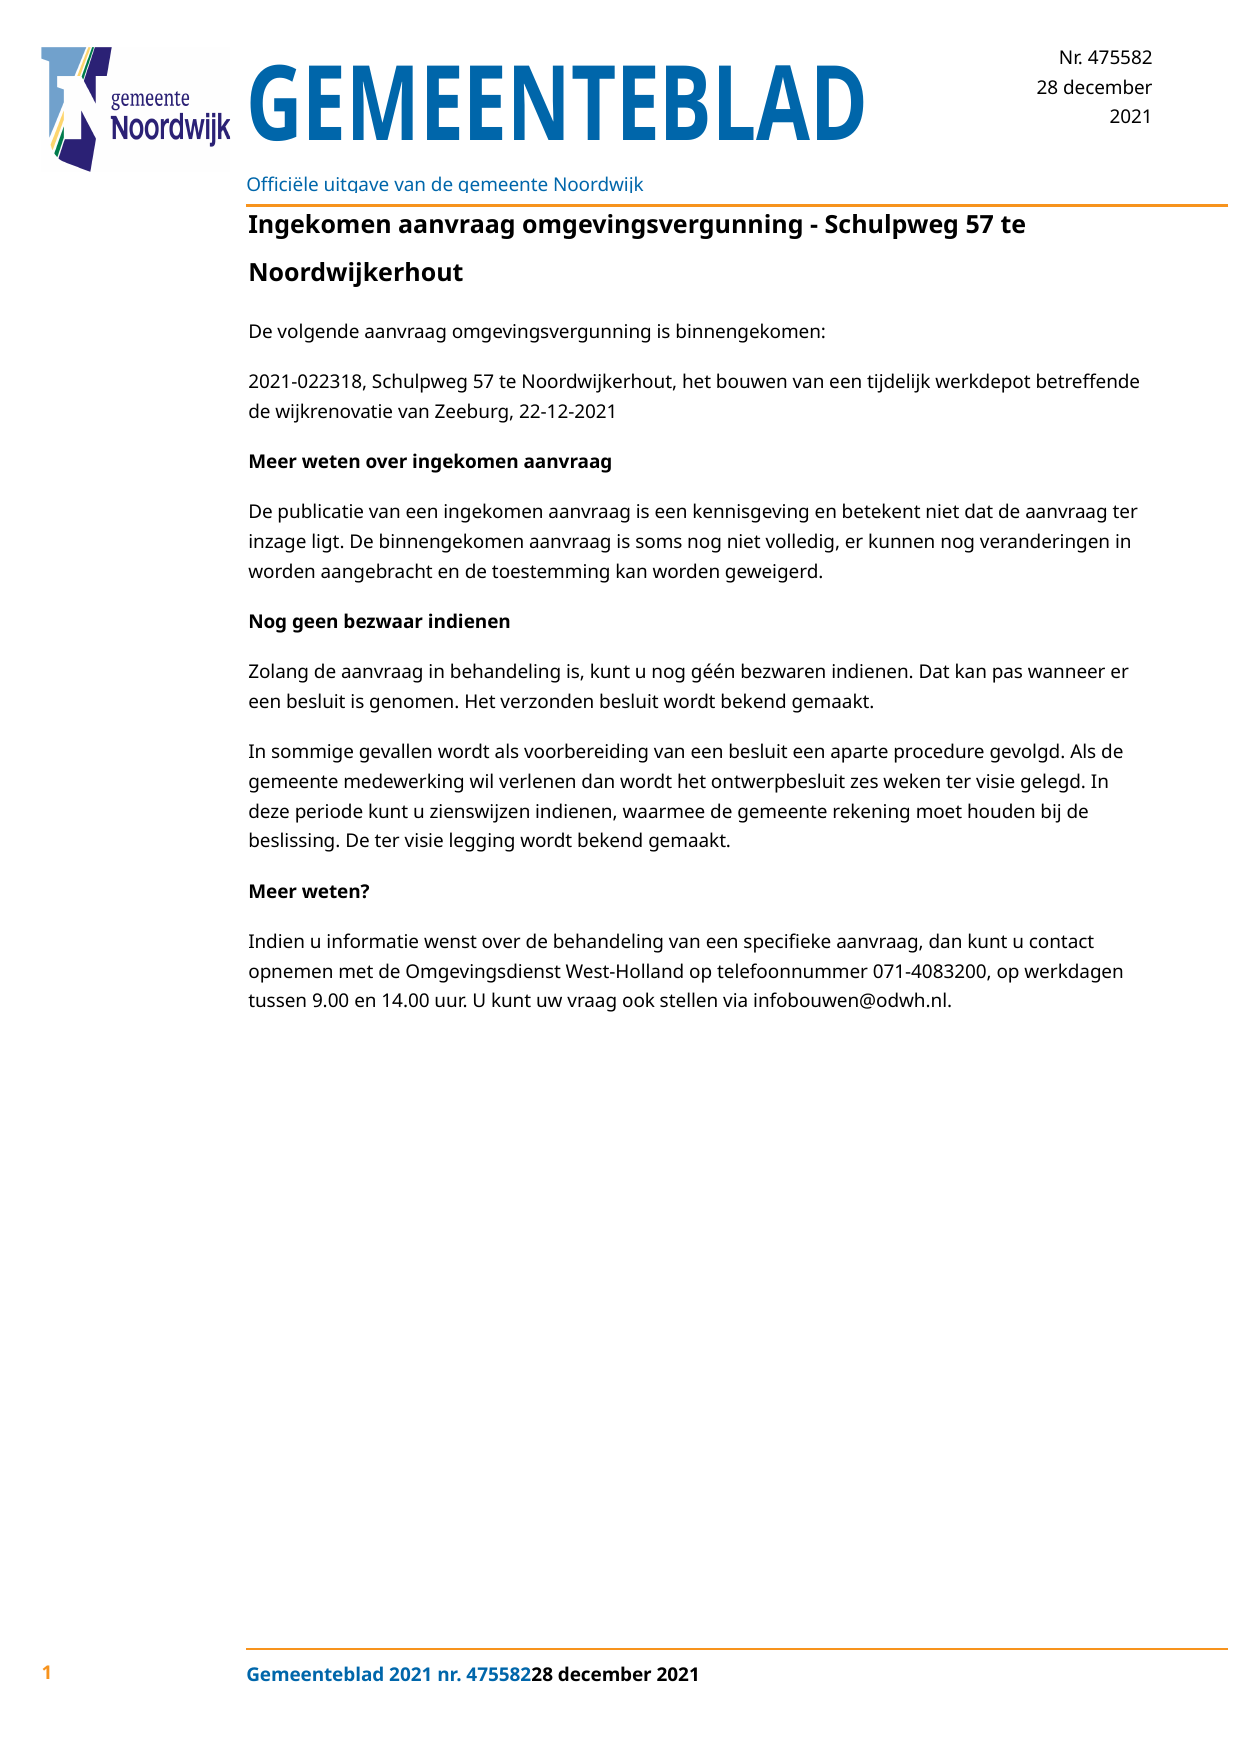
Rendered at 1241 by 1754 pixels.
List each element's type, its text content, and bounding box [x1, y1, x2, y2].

text Nog geen bezwaar indienen [248, 608, 1152, 634]
text De volgende aanvraag omgevingsvergunning is binnengekomen: [248, 318, 1152, 344]
text Zolang de aanvraag in behandeling is, kunt u nog géén bezwaren indienen. Dat kan pas wanneer er een besluit is genomen. Het verzonden besluit wordt bekend gemaakt. [248, 659, 1152, 714]
text Meer weten over ingekomen aanvraag [248, 448, 1152, 474]
text In sommige gevallen wordt als voorbereiding van een besluit een aparte procedure gevolgd. Als de gemeente medewerking wil verlenen dan wordt het ontwerpbesluit zes weken ter visie gelegd. In deze periode kunt u zienswijzen indienen, waarmee de gemeente rekening moet houden bij de beslissing. De ter visie legging wordt bekend gemaakt. [248, 739, 1152, 853]
text Ingekomen aanvraag omgevingsvergunning - Schulpweg 57 te Noordwijkerhout [248, 207, 1152, 288]
text 2021-022318, Schulpweg 57 te Noordwijkerhout, het bouwen van een tijdelijk werkdepot betreffende de wijkrenovatie van Zeeburg, 22-12-2021 [248, 368, 1152, 424]
text De publicatie van een ingekomen aanvraag is een kennisgeving en betekent niet dat de aanvraag ter inzage ligt. De binnengekomen aanvraag is soms nog niet volledig, er kunnen nog veranderingen in worden aangebracht en de toestemming kan worden geweigerd. [248, 499, 1152, 584]
text Meer weten? [248, 878, 1152, 904]
text Indien u informatie wenst over de behandeling van een specifieke aanvraag, dan kunt u contact opnemen met de Omgevingsdienst West-Holland op telefoonnummer 071-4083200, op werkdagen tussen 9.00 en 14.00 uur. U kunt uw vraag ook stellen via infobouwen@odwh.nl. [248, 928, 1152, 1013]
picture [41, 47, 231, 172]
